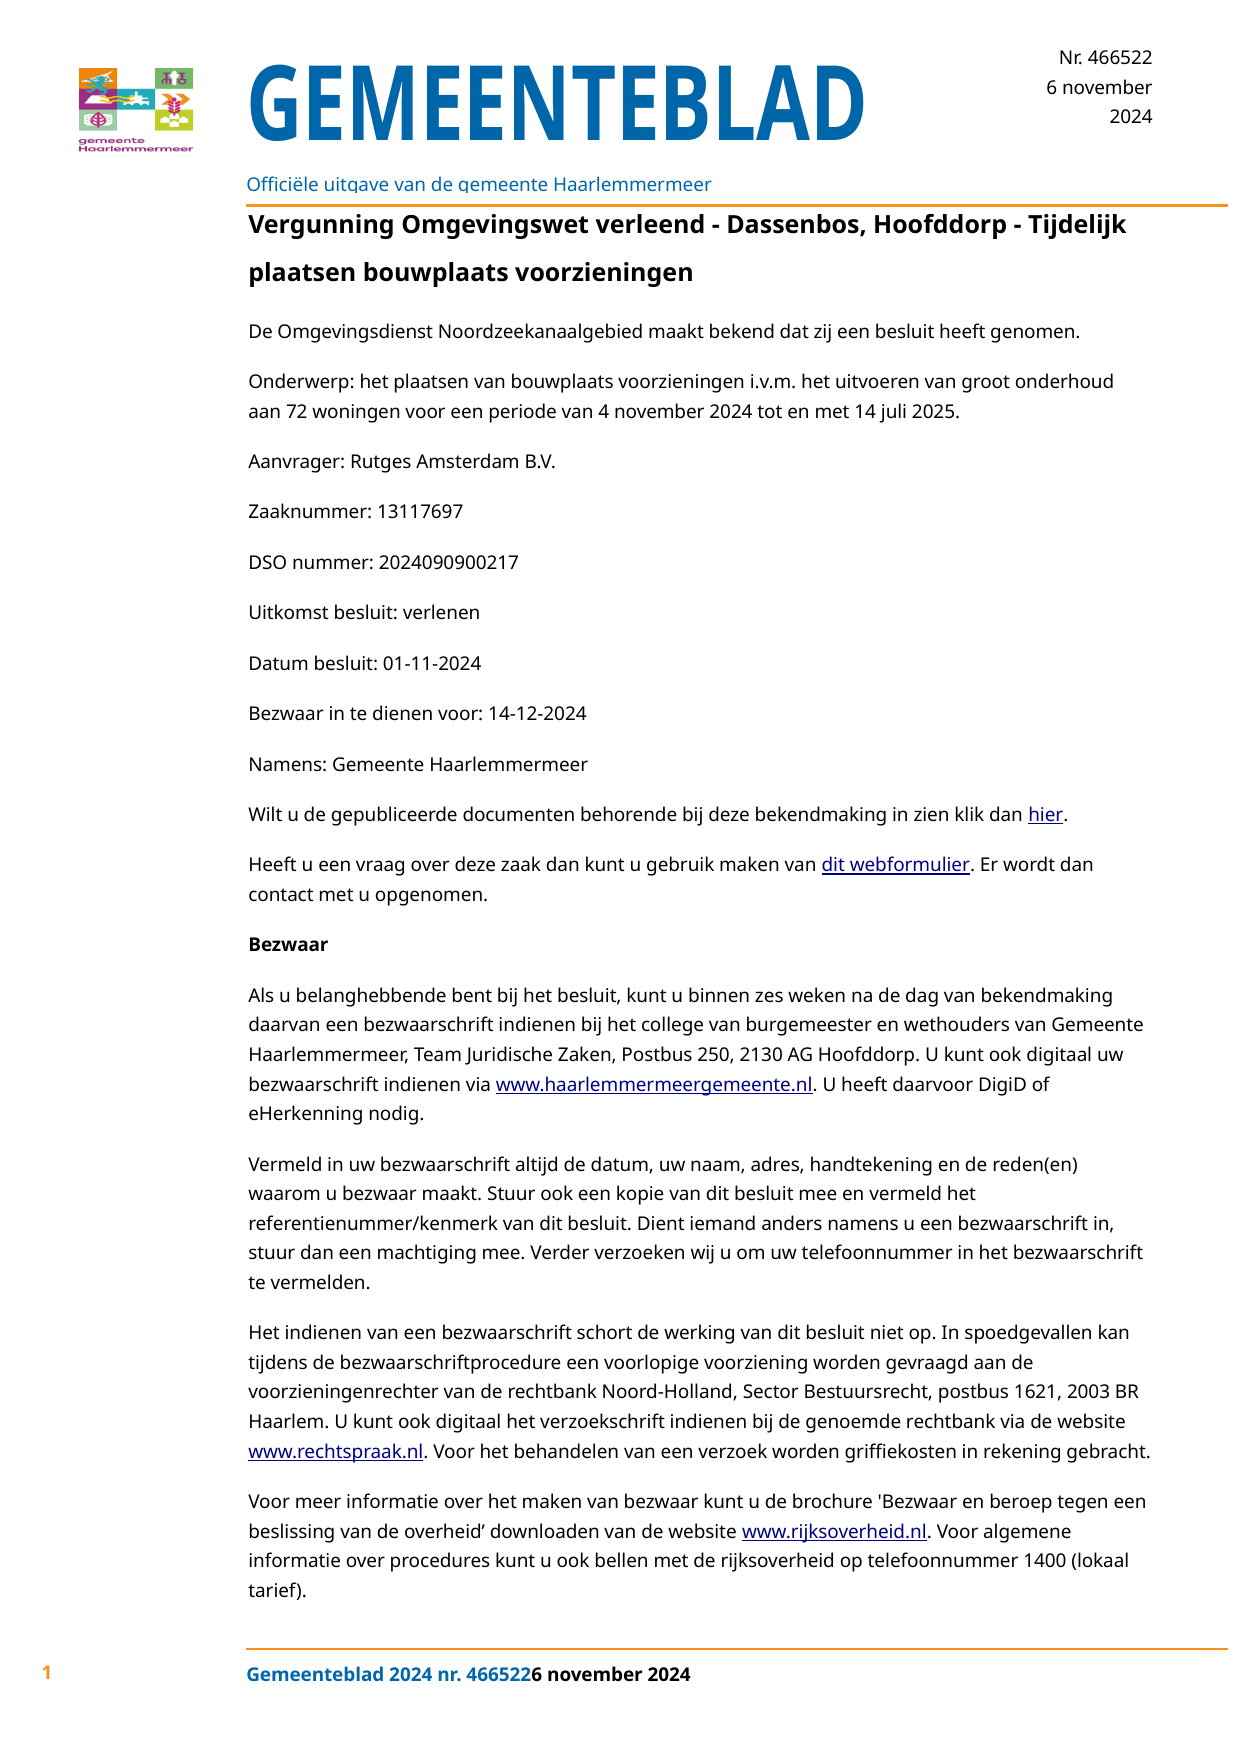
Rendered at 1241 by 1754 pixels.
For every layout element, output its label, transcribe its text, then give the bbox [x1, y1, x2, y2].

text Heeft u een vraag over deze zaak dan kunt u gebruik maken van dit webformulier. Er wordt dan contact met u opgenomen. [248, 852, 1152, 907]
text Voor meer informatie over het maken van bezwaar kunt u de brochure 'Bezwaar en beroep tegen een beslissing van de overheid’ downloaden van de website www.rijksoverheid.nl. Voor algemene informatie over procedures kunt u ook bellen met de rijksoverheid op telefoonnummer 1400 (lokaal tarief). [248, 1488, 1152, 1603]
text Wilt u de gepubliceerde documenten behorende bij deze bekendmaking in zien klik dan hier. [248, 801, 1152, 827]
text Aanvrager: Rutges Amsterdam B.V. [248, 448, 1152, 474]
text DSO nummer: 2024090900217 [248, 549, 1152, 575]
text Het indienen van een bezwaarschrift schort de werking van dit besluit niet op. In spoedgevallen kan tijdens de bezwaarschriftprocedure een voorlopige voorziening worden gevraagd aan de voorzieningenrechter van de rechtbank Noord-Holland, Sector Bestuursrecht, postbus 1621, 2003 BR Haarlem. U kunt ook digitaal het verzoekschrift indienen bij de genoemde rechtbank via de website www.rechtspraak.nl. Voor het behandelen van een verzoek worden griffiekosten in rekening gebracht. [248, 1319, 1152, 1464]
text Vermeld in uw bezwaarschrift altijd de datum, uw naam, adres, handtekening en de reden(en) waarom u bezwaar maakt. Stuur ook een kopie van dit besluit mee en vermeld het referentienummer/kenmerk van dit besluit. Dient iemand anders namens u een bezwaarschrift in, stuur dan een machtiging mee. Verder verzoeken wij u om uw telefoonnummer in het bezwaarschrift te vermelden. [248, 1151, 1152, 1295]
text Bezwaar [248, 932, 1152, 957]
text Namens: Gemeente Haarlemmermeer [248, 751, 1152, 777]
text Zaaknummer: 13117697 [248, 499, 1152, 524]
text Datum besluit: 01-11-2024 [248, 650, 1152, 676]
text Onderwerp: het plaatsen van bouwplaats voorzieningen i.v.m. het uitvoeren van groot onderhoud aan 72 woningen voor een periode van 4 november 2024 tot en met 14 juli 2025. [248, 368, 1152, 424]
text Vergunning Omgevingswet verleend - Dassenbos, Hoofddorp - Tijdelijk plaatsen bouwplaats voorzieningen [248, 207, 1152, 288]
picture [41, 47, 231, 172]
text De Omgevingsdienst Noordzeekanaalgebied maakt bekend dat zij een besluit heeft genomen. [248, 318, 1152, 344]
text Bezwaar in te dienen voor: 14-12-2024 [248, 700, 1152, 726]
text Als u belanghebbende bent bij het besluit, kunt u binnen zes weken na de dag van bekendmaking daarvan een bezwaarschrift indienen bij het college van burgemeester en wethouders van Gemeente Haarlemmermeer, Team Juridische Zaken, Postbus 250, 2130 AG Hoofddorp. U kunt ook digitaal uw bezwaarschrift indienen via www.haarlemmermeergemeente.nl. U heeft daarvoor DigiD of eHerkenning nodig. [248, 982, 1152, 1126]
text Uitkomst besluit: verlenen [248, 599, 1152, 625]
